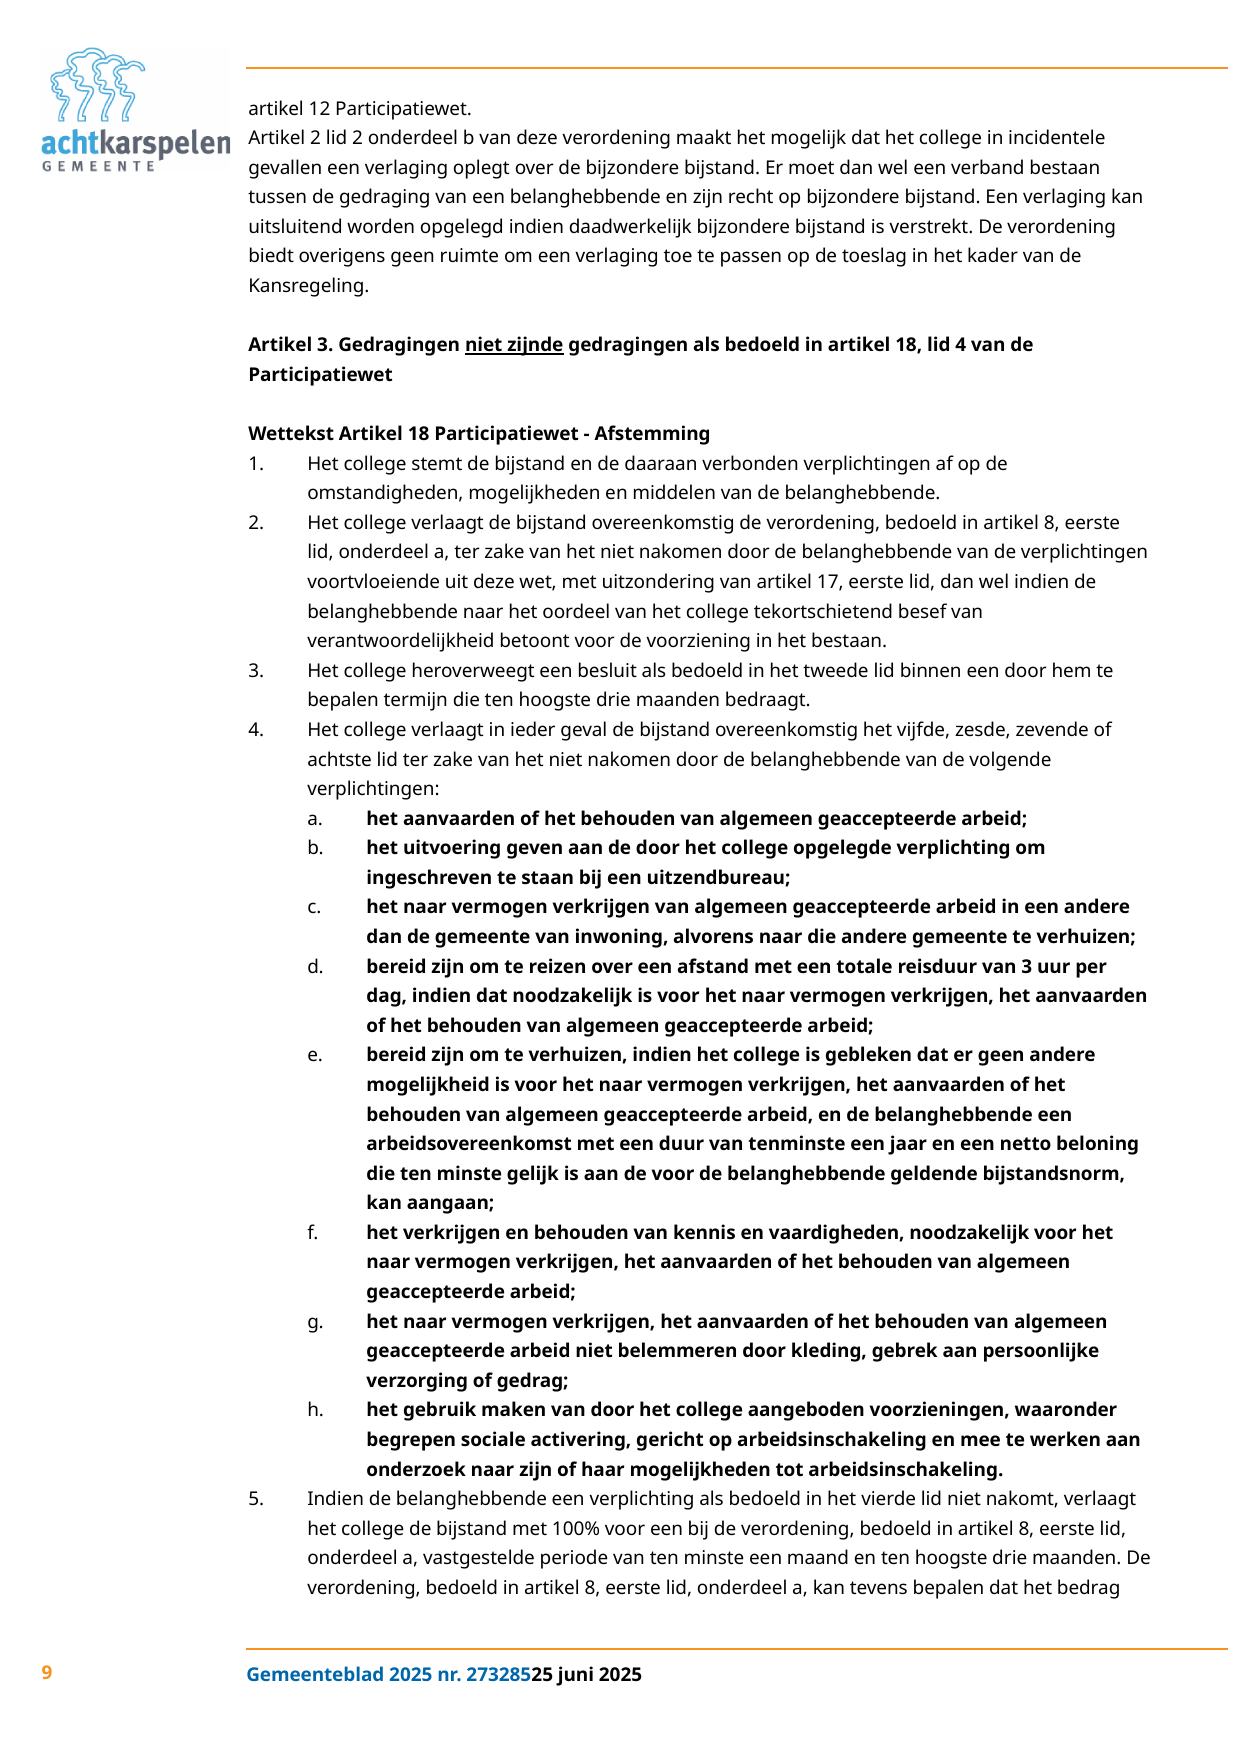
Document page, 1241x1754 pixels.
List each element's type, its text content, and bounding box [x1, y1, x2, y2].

text Artikel 3. Gedragingen niet zijnde gedragingen als bedoeld in artikel 18, lid 4 van de Participatiewet [248, 331, 1152, 387]
text artikel 12 Participatiewet. [248, 95, 1152, 121]
text Artikel 2 lid 2 onderdeel b van deze verordening maakt het mogelijk dat het college in incidentele gevallen een verlaging oplegt over de bijzondere bijstand. Er moet dan wel een verband bestaan tussen de gedraging van een belanghebbende en zijn recht op bijzondere bijstand. Een verlaging kan uitsluitend worden opgelegd indien daadwerkelijk bijzondere bijstand is verstrekt. De verordening biedt overigens geen ruimte om een verlaging toe te passen op de toeslag in het kader van de Kansregeling. [248, 124, 1152, 298]
table_header Wettekst Artikel 18 Participatiewet - Afstemming Het college stemt de bijstand en de daaraan verbonden verplichtingen af op de omstandigheden, mogelijkheden en middelen van de belanghebbende. Het college verlaagt de bijstand overeenkomstig de verordening, bedoeld in artikel 8, eerste lid, onderdeel a, ter zake van het niet nakomen door de belanghebbende van de verplichtingen voortvloeiende uit deze wet, met uitzondering van artikel 17, eerste lid, dan wel indien de belanghebbende naar het oordeel van het college tekortschietend besef van verantwoordelijkheid betoont voor de voorziening in het bestaan. Het college heroverweegt een besluit als bedoeld in het tweede lid binnen een door hem te bepalen termijn die ten hoogste drie maanden bedraagt. Het college verlaagt in ieder geval de bijstand overeenkomstig het vijfde, zesde, zevende of achtste lid ter zake van het niet nakomen door de belanghebbende van de volgende verplichtingen: het aanvaarden of het behouden van algemeen geaccepteerde arbeid; het uitvoering geven aan de door het college opgelegde verplichting om ingeschreven te staan bij een uitzendbureau; het naar vermogen verkrijgen van algemeen geaccepteerde arbeid in een andere dan de gemeente van inwoning, alvorens naar die andere gemeente te verhuizen; bereid zijn om te reizen over een afstand met een totale reisduur van 3 uur per dag, indien dat noodzakelijk is voor het naar vermogen verkrijgen, het aanvaarden of het behouden van algemeen geaccepteerde arbeid; bereid zijn om te verhuizen, indien het college is gebleken dat er geen andere mogelijkheid is voor het naar vermogen verkrijgen, het aanvaarden of het behouden van algemeen geaccepteerde arbeid, en de belanghebbende een arbeidsovereenkomst met een duur van tenminste een jaar en een netto beloning die ten minste gelijk is aan de voor de belanghebbende geldende bijstandsnorm, kan aangaan; het verkrijgen en behouden van kennis en vaardigheden, noodzakelijk voor het naar vermogen verkrijgen, het aanvaarden of het behouden van algemeen geaccepteerde arbeid; het naar vermogen verkrijgen, het aanvaarden of het behouden van algemeen geaccepteerde arbeid niet belemmeren door kleding, gebrek aan persoonlijke verzorging of gedrag; het gebruik maken van door het college aangeboden voorzieningen, waaronder begrepen sociale activering, gericht op arbeidsinschakeling en mee te werken aan onderzoek naar zijn of haar mogelijkheden tot arbeidsinschakeling. Indien de belanghebbende een verplichting als bedoeld in het vierde lid niet nakomt, verlaagt het college de bijstand met 100% voor een bij de verordening, bedoeld in artikel 8, eerste lid, onderdeel a, vastgestelde periode van ten minste een maand en ten hoogste drie maanden. De verordening, bedoeld in artikel 8, eerste lid, onderdeel a, kan tevens bepalen dat het bedrag [248, 420, 1152, 1600]
picture [41, 47, 231, 172]
